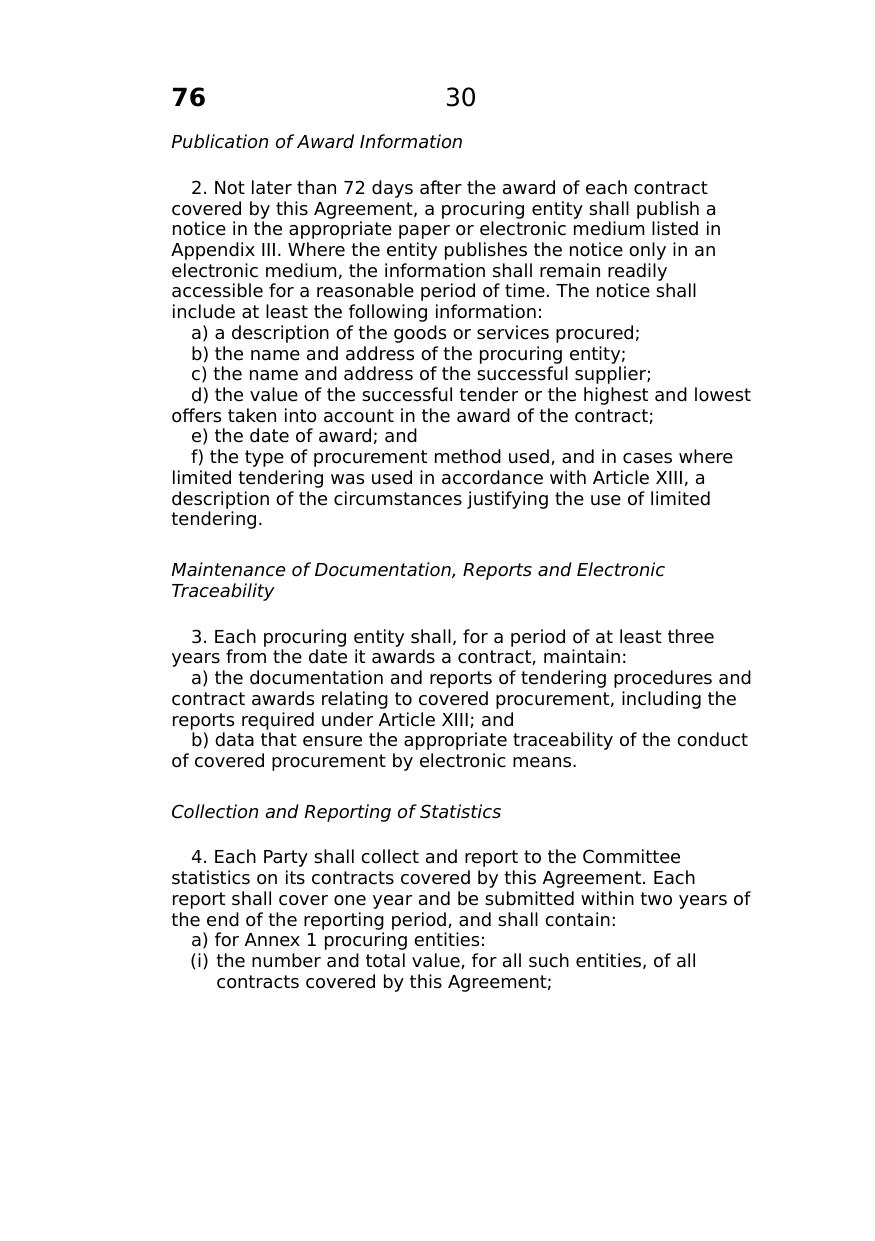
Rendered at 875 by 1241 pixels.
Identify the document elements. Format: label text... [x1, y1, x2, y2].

text a) a description of the goods or services procured; [171, 323, 756, 343]
text 3. Each procuring entity shall, for a period of at least three years from the date it awards a contract, maintain: [171, 626, 756, 668]
text b) the name and address of the procuring entity; [171, 343, 756, 364]
text 2. Not later than 72 days after the award of each contract covered by this Agreement, a procuring entity shall publish a notice in the appropriate paper or electronic medium listed in Appendix III. Where the entity publishes the notice only in an electronic medium, the information shall remain readily accessible for a reasonable period of time. The notice shall include at least the following information: [171, 178, 756, 323]
text 4. Each Party shall collect and report to the Committee statistics on its contracts covered by this Agreement. Each report shall cover one year and be submitted within two years of the end of the reporting period, and shall contain: [171, 847, 756, 930]
subtitle Publication of Award Information [171, 132, 756, 153]
text a) for Annex 1 procuring entities: [171, 930, 756, 951]
subtitle Maintenance of Documentation, Reports and Electronic Traceability [171, 560, 756, 601]
text b) data that ensure the appropriate traceability of the conduct of covered procurement by electronic means. [171, 730, 756, 772]
text e) the date of award; and [171, 426, 756, 447]
text (i) the number and total value, for all such entities, of all contracts covered by this Agreement; [171, 951, 756, 992]
text d) the value of the successful tender or the highest and lowest offers taken into account in the award of the contract; [171, 385, 756, 426]
text f) the type of procurement method used, and in cases where limited tendering was used in accordance with Article XIII, a description of the circumstances justifying the use of limited tendering. [171, 447, 756, 530]
text c) the name and address of the successful supplier; [171, 364, 756, 385]
text a) the documentation and reports of tendering procedures and contract awards relating to covered procurement, including the reports required under Article XIII; and [171, 668, 756, 730]
subtitle Collection and Reporting of Statistics [171, 802, 756, 822]
